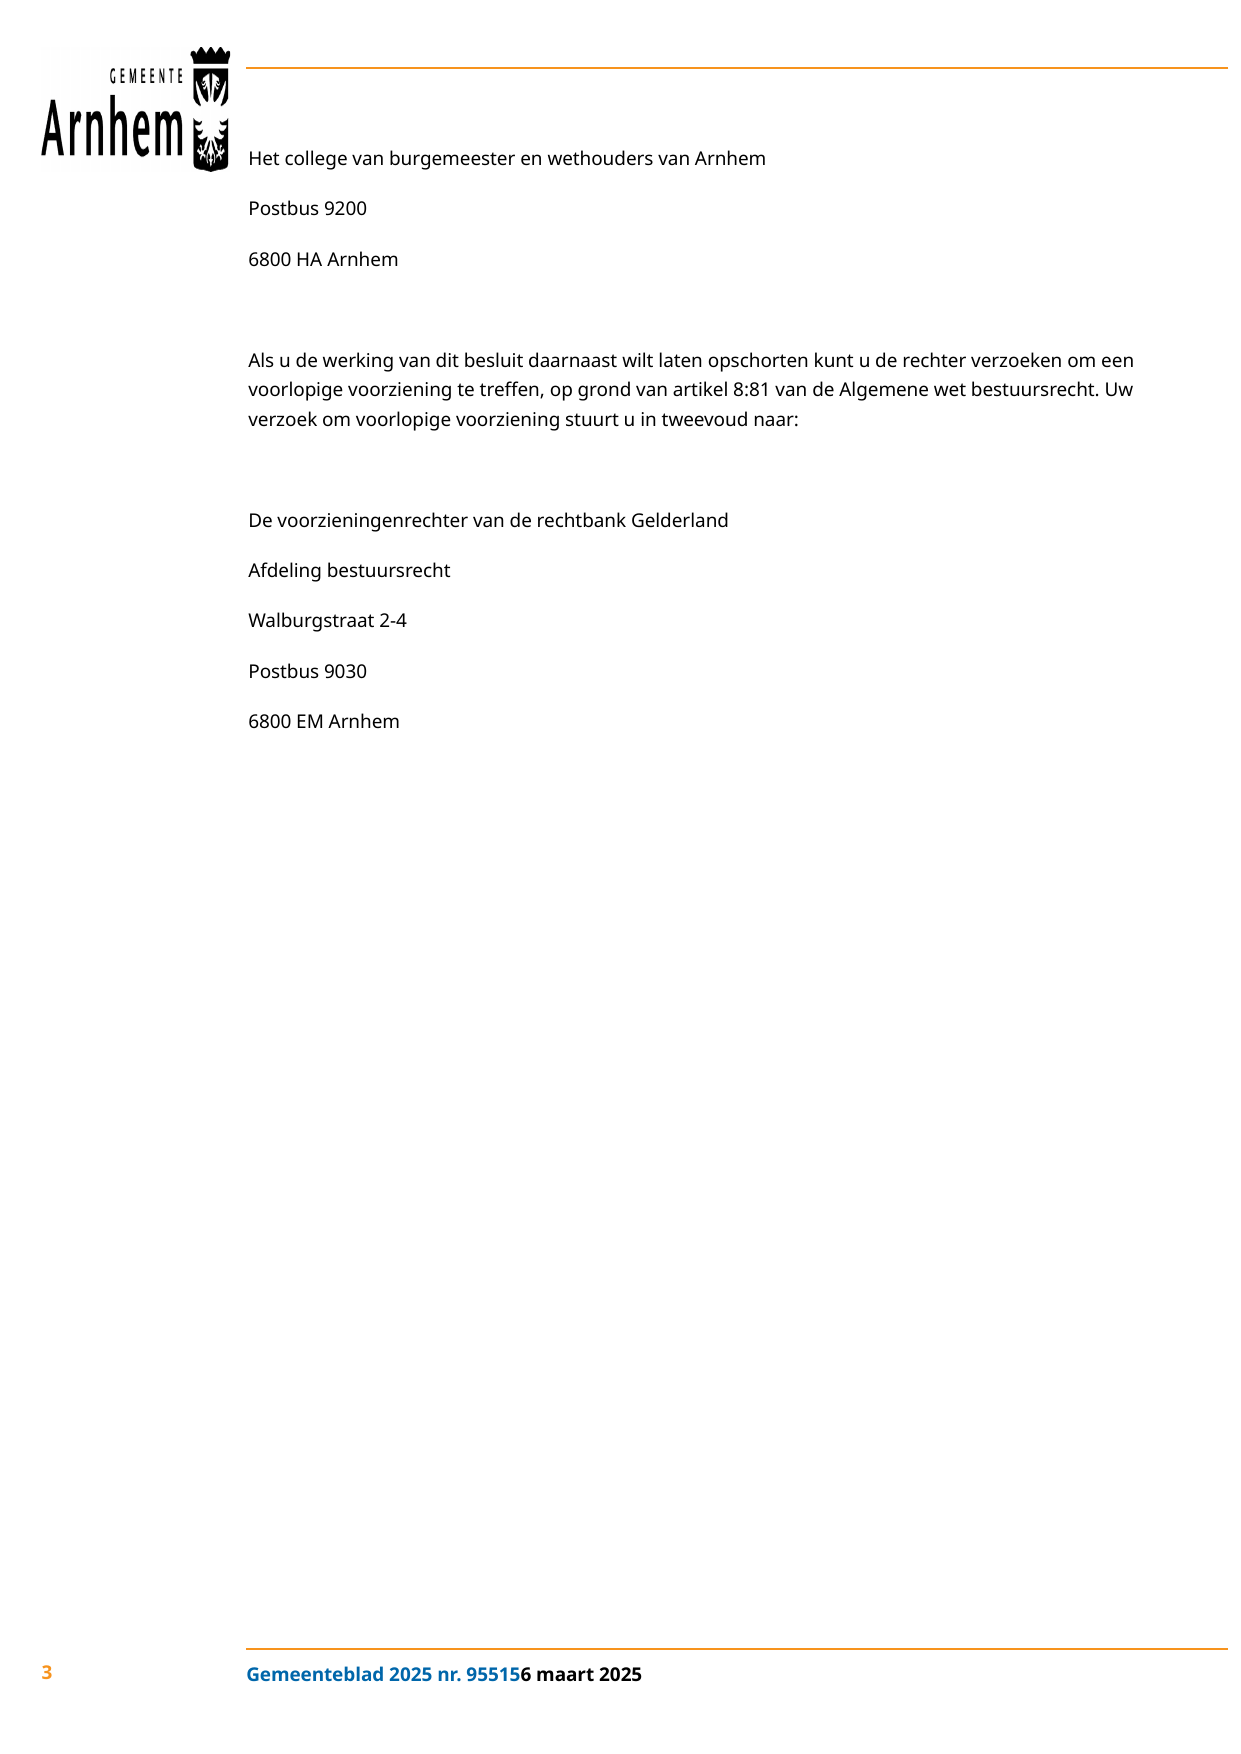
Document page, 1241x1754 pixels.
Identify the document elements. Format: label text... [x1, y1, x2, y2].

text 6800 EM Arnhem [248, 708, 1152, 734]
text 6800 HA Arnhem [248, 246, 1152, 272]
text Postbus 9030 [248, 658, 1152, 684]
picture [41, 47, 231, 172]
text Walburgstraat 2-4 [248, 608, 1152, 633]
text Als u de werking van dit besluit daarnaast wilt laten opschorten kunt u de rechter verzoeken om een voorlopige voorziening te treffen, op grond van artikel 8:81 van de Algemene wet bestuursrecht. Uw verzoek om voorlopige voorziening stuurt u in tweevoud naar: [248, 347, 1152, 432]
text Het college van burgemeester en wethouders van Arnhem [248, 145, 1152, 171]
text Postbus 9200 [248, 196, 1152, 221]
text Afdeling bestuursrecht [248, 557, 1152, 583]
text De voorzieningenrechter van de rechtbank Gelderland [248, 507, 1152, 533]
